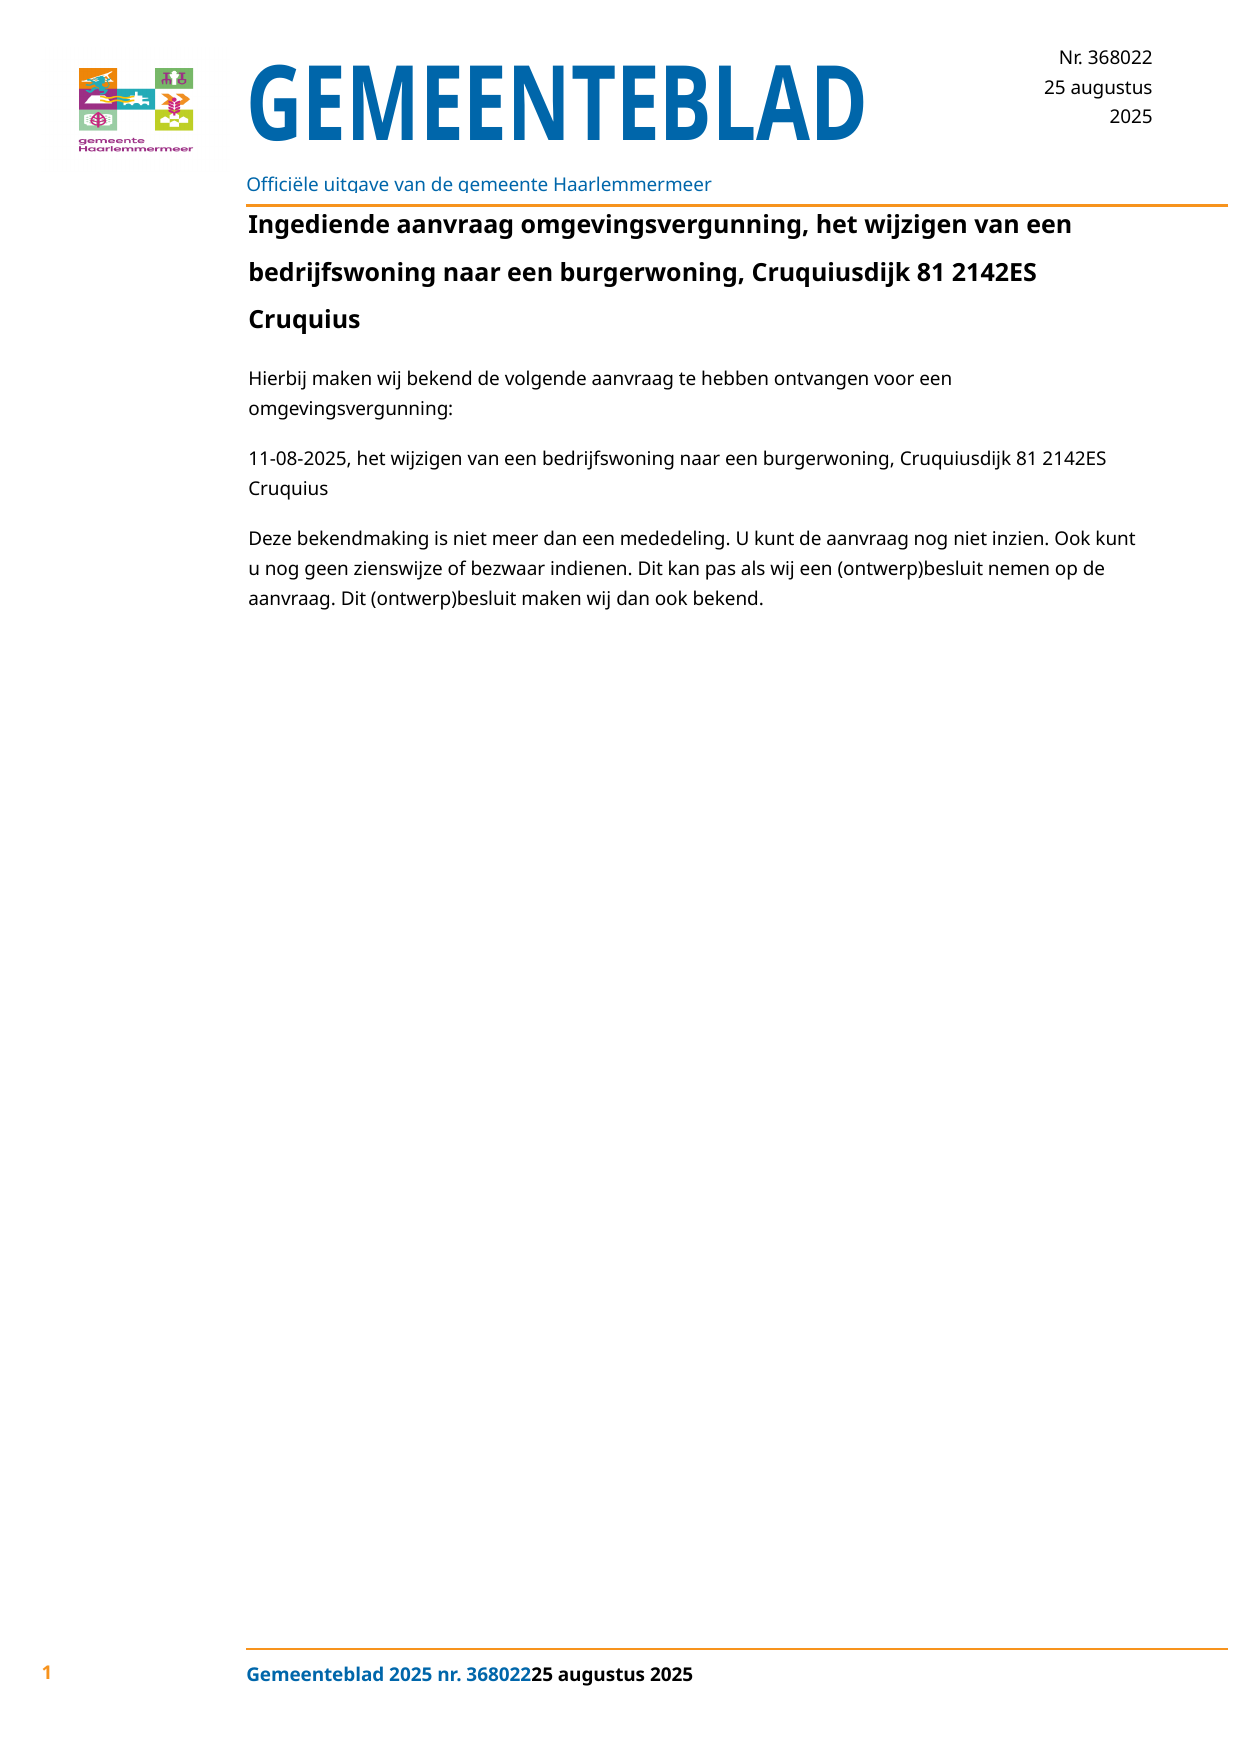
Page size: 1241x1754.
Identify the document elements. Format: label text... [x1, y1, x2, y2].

picture [41, 47, 231, 172]
text Ingediende aanvraag omgevingsvergunning, het wijzigen van een bedrijfswoning naar een burgerwoning, Cruquiusdijk 81 2142ES Cruquius [248, 207, 1152, 336]
text Deze bekendmaking is niet meer dan een mededeling. U kunt de aanvraag nog niet inzien. Ook kunt u nog geen zienswijze of bezwaar indienen. Dit kan pas als wij een (ontwerp)besluit nemen op de aanvraag. Dit (ontwerp)besluit maken wij dan ook bekend. [248, 526, 1152, 610]
text Hierbij maken wij bekend de volgende aanvraag te hebben ontvangen voor een omgevingsvergunning: [248, 366, 1152, 421]
text 11-08-2025, het wijzigen van een bedrijfswoning naar een burgerwoning, Cruquiusdijk 81 2142ES Cruquius [248, 446, 1152, 501]
